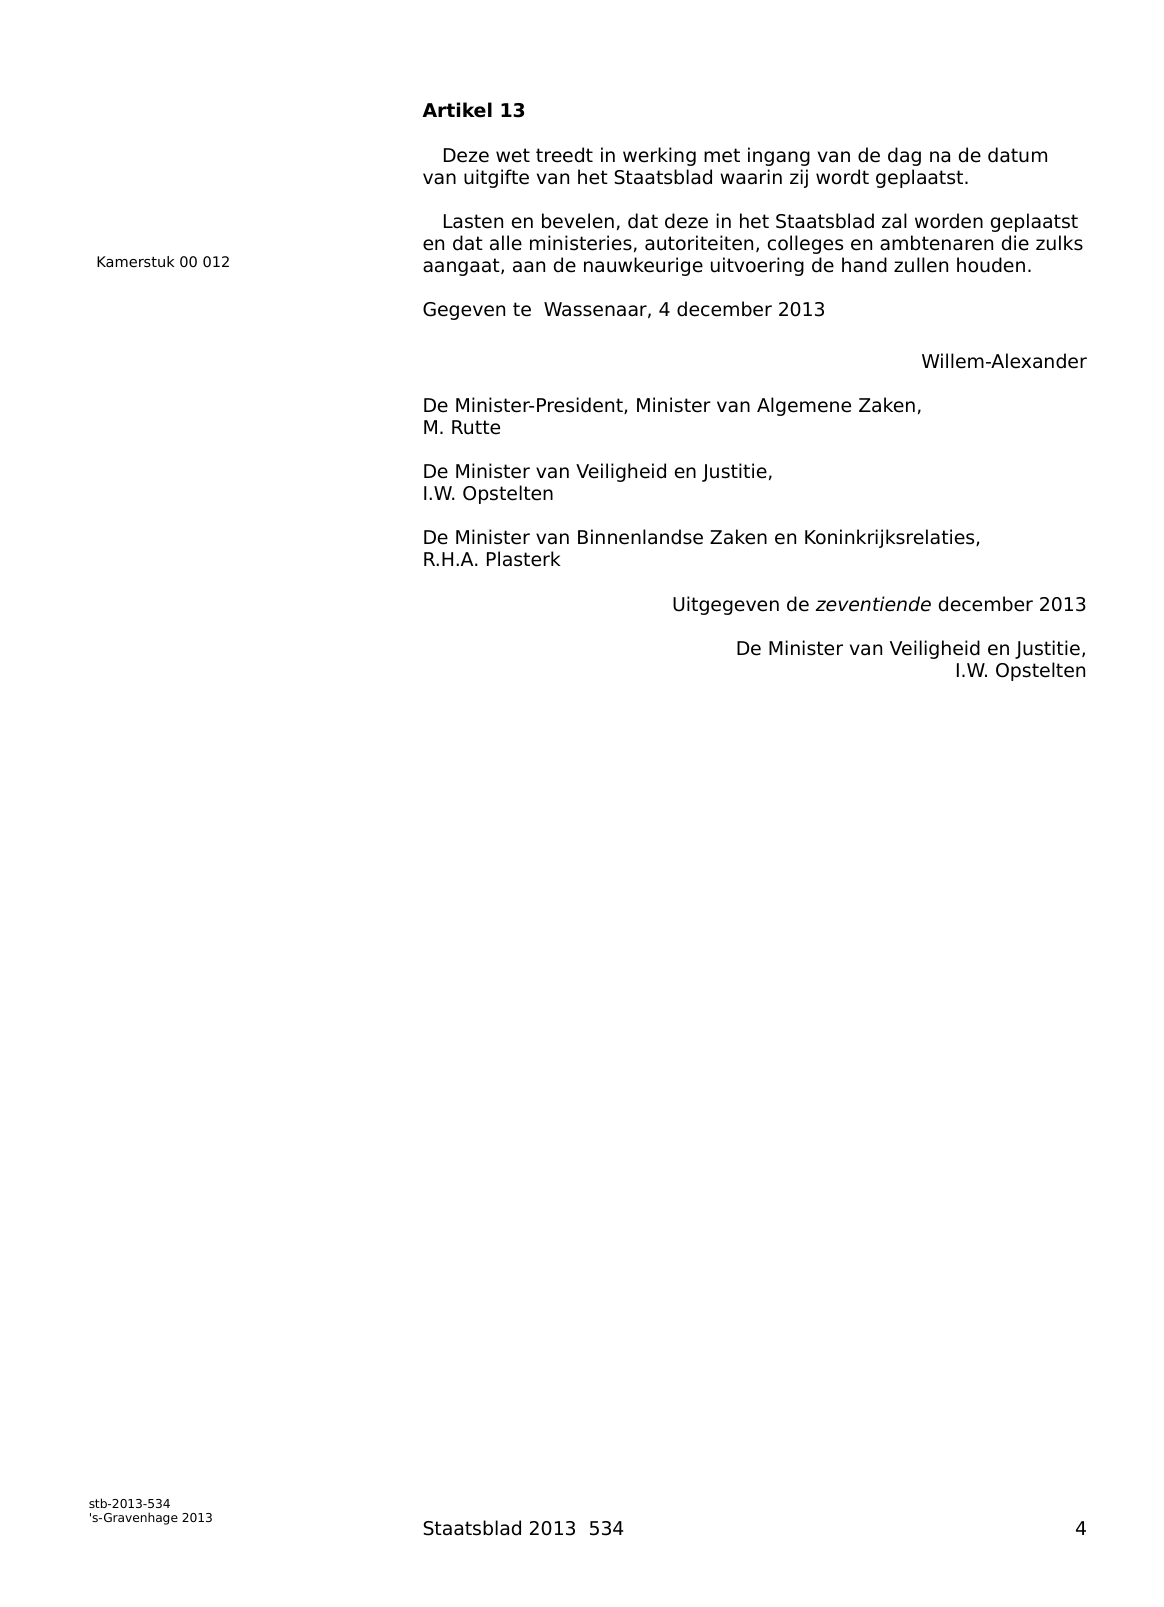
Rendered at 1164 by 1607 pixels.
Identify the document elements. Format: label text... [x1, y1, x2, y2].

text 's-Gravenhage 2013 [88, 1511, 323, 1525]
text De Minister van Binnenlandse Zaken en Koninkrijksrelaties, R.H.A. Plasterk [422, 527, 1087, 571]
text De Minister van Veiligheid en Justitie, I.W. Opstelten [422, 638, 1087, 682]
text Willem-Alexander [422, 351, 1087, 373]
text Gegeven te Wassenaar, 4 december 2013 [422, 299, 1087, 321]
text De Minister-President, Minister van Algemene Zaken, M. Rutte [422, 395, 1087, 439]
subtitle Artikel 13 [422, 100, 1087, 122]
text Uitgegeven de zeventiende december 2013 [422, 593, 1087, 615]
text Deze wet treedt in werking met ingang van de dag na de datum van uitgifte van het Staatsblad waarin zij wordt geplaatst. [422, 144, 1087, 188]
text De Minister van Veiligheid en Justitie, I.W. Opstelten [422, 461, 1087, 505]
text Kamerstuk 00 012 [77, 254, 396, 271]
text stb-2013-534 [88, 1497, 323, 1511]
text Lasten en bevelen, dat deze in het Staatsblad zal worden geplaatst en dat alle ministeries, autoriteiten, colleges en ambtenaren die zulks aangaat, aan de nauwkeurige uitvoering de hand zullen houden. [422, 211, 1087, 277]
